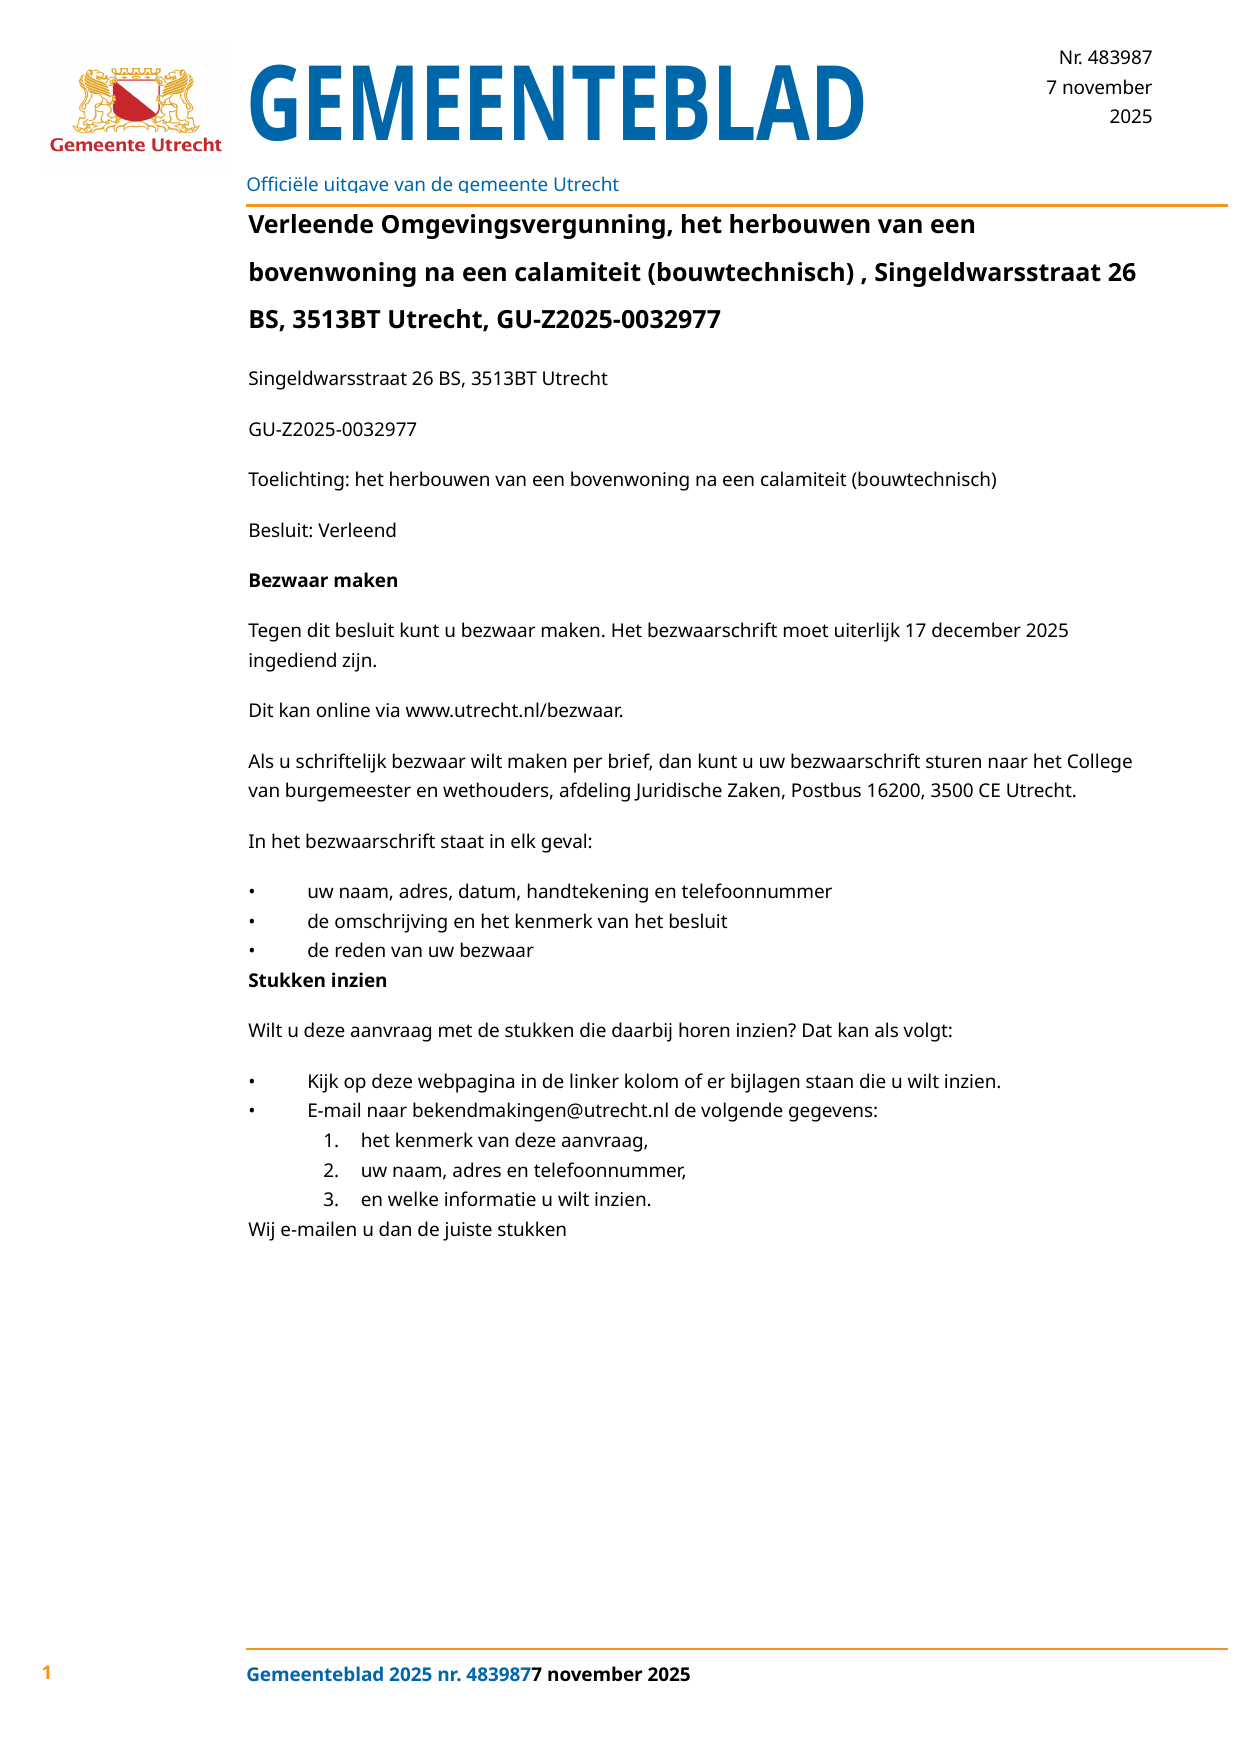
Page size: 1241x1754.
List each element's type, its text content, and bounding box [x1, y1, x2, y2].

text In het bezwaarschrift staat in elk geval: [248, 828, 1152, 854]
text Wij e-mailen u dan de juiste stukken [248, 1216, 1152, 1242]
text Besluit: Verleend [248, 517, 1152, 542]
list E-mail naar bekendmakingen@utrecht.nl de volgende gegevens: [248, 1098, 1152, 1123]
list het kenmerk van deze aanvraag, [323, 1127, 1152, 1153]
text Bezwaar maken [248, 567, 1152, 593]
text Verleende Omgevingsvergunning, het herbouwen van een bovenwoning na een calamiteit (bouwtechnisch) , Singeldwarsstraat 26 BS, 3513BT Utrecht, GU-Z2025-0032977 [248, 207, 1152, 336]
text Dit kan online via www.utrecht.nl/bezwaar. [248, 698, 1152, 723]
text Als u schriftelijk bezwaar wilt maken per brief, dan kunt u uw bezwaarschrift sturen naar het College van burgemeester en wethouders, afdeling Juridische Zaken, Postbus 16200, 3500 CE Utrecht. [248, 748, 1152, 803]
text GU-Z2025-0032977 [248, 416, 1152, 442]
picture [41, 47, 231, 172]
list Kijk op deze webpagina in de linker kolom of er bijlagen staan die u wilt inzien. [248, 1068, 1152, 1094]
list de omschrijving en het kenmerk van het besluit [248, 908, 1152, 934]
list en welke informatie u wilt inzien. [323, 1186, 1152, 1212]
list uw naam, adres, datum, handtekening en telefoonnummer [248, 878, 1152, 904]
text Wilt u deze aanvraag met de stukken die daarbij horen inzien? Dat kan als volgt: [248, 1018, 1152, 1043]
text Tegen dit besluit kunt u bezwaar maken. Het bezwaarschrift moet uiterlijk 17 december 2025 ingediend zijn. [248, 618, 1152, 673]
list de reden van uw bezwaar [248, 938, 1152, 963]
text Stukken inzien [248, 967, 1152, 993]
list uw naam, adres en telefoonnummer, [323, 1157, 1152, 1182]
text Singeldwarsstraat 26 BS, 3513BT Utrecht [248, 366, 1152, 391]
text Toelichting: het herbouwen van een bovenwoning na een calamiteit (bouwtechnisch) [248, 466, 1152, 492]
